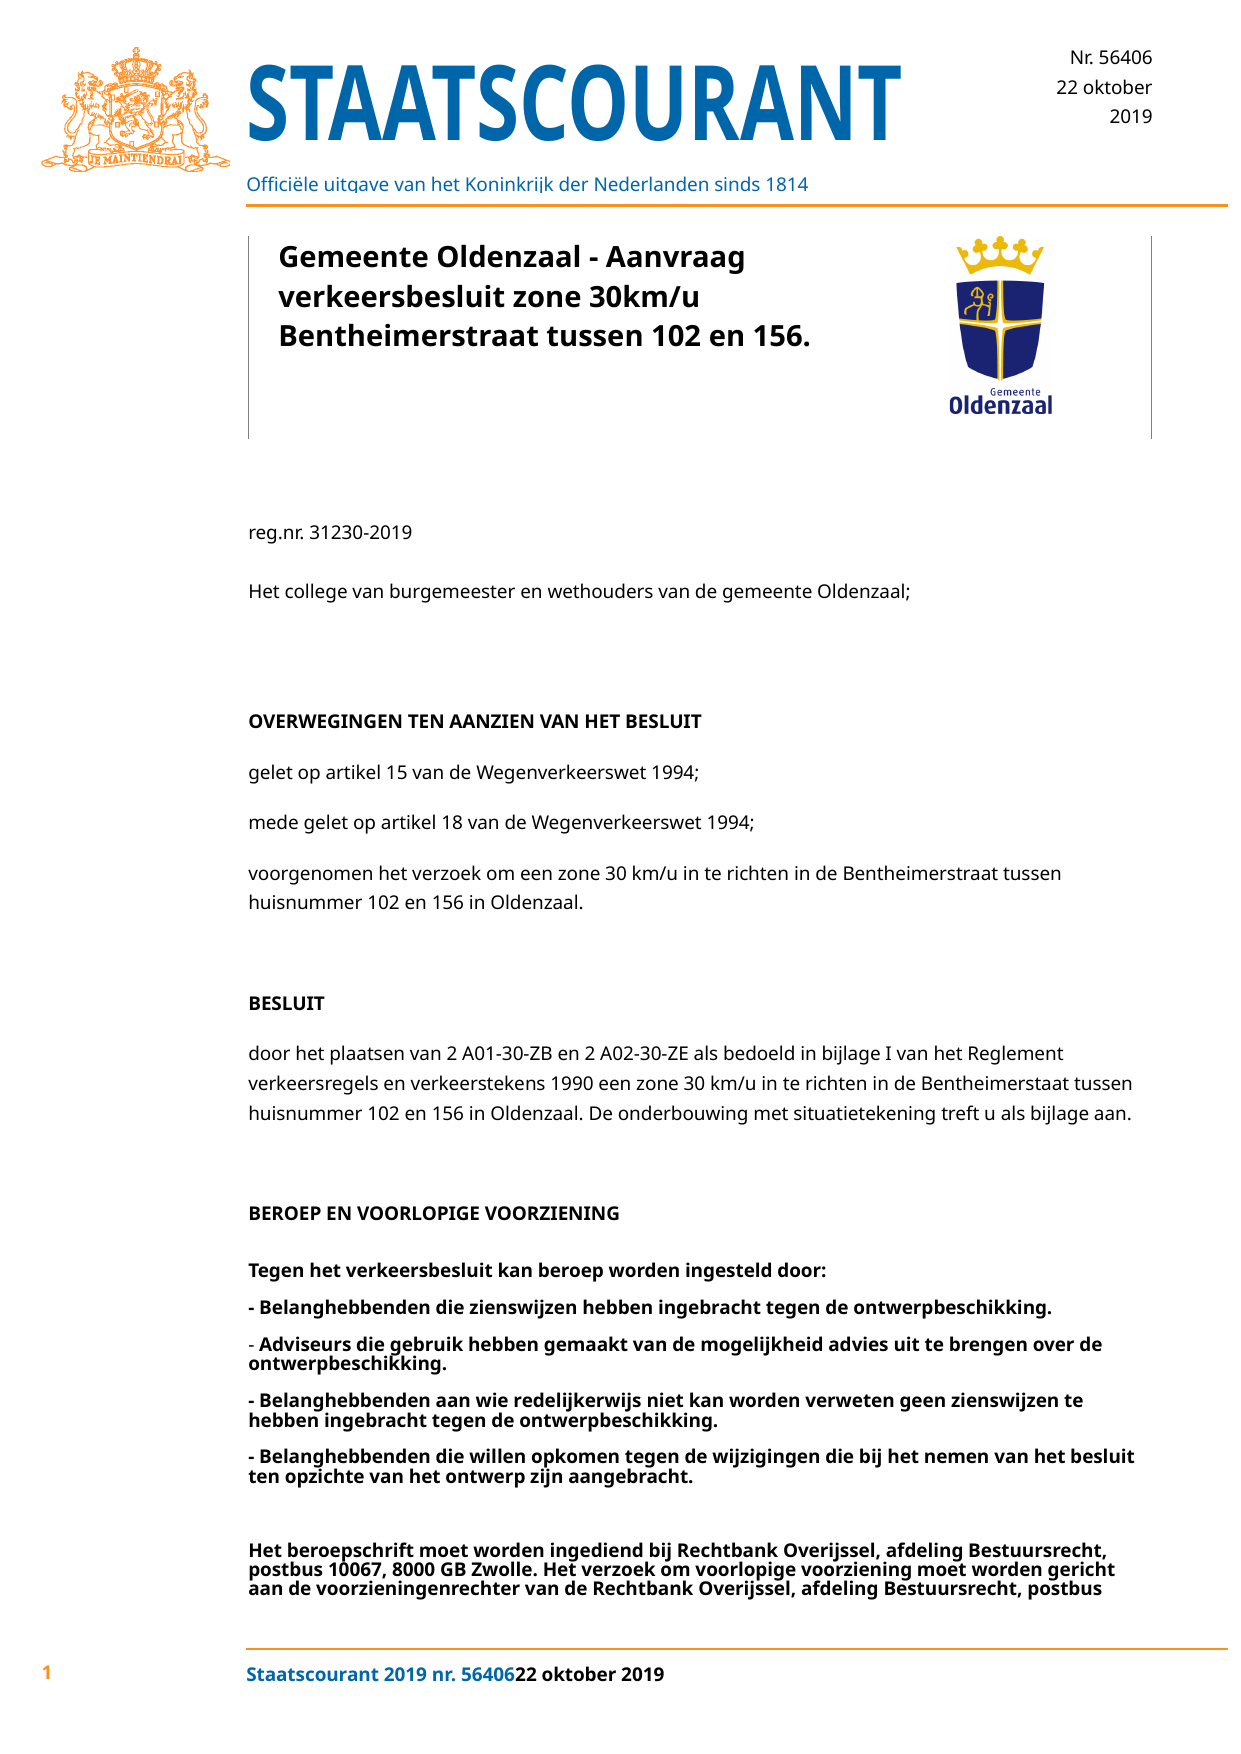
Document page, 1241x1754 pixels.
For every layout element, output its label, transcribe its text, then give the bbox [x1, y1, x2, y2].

text OVERWEGINGEN TEN AANZIEN VAN HET BESLUIT [248, 708, 1152, 734]
text - Adviseurs die gebruik hebben gemaakt van de mogelijkheid advies uit te brengen over de ontwerpbeschikking. [248, 1336, 1152, 1374]
text voorgenomen het verzoek om een zone 30 km/u in te richten in de Bentheimerstraat tussen huisnummer 102 en 156 in Oldenzaal. [248, 860, 1152, 915]
text door het plaatsen van 2 A01-30-ZB en 2 A02-30-ZE als bedoeld in bijlage I van het Reglement verkeersregels en verkeerstekens 1990 een zone 30 km/u in te richten in de Bentheimerstaat tussen huisnummer 102 en 156 in Oldenzaal. De onderbouwing met situatietekening treft u als bijlage aan. [248, 1041, 1152, 1126]
table_header [1052, 236, 1151, 413]
text Het college van burgemeester en wethouders van de gemeente Oldenzaal; [248, 578, 1152, 604]
text Tegen het verkeersbesluit kan beroep worden ingesteld door: [248, 1262, 1152, 1281]
text - Belanghebbenden aan wie redelijkerwijs niet kan worden verweten geen zienswijzen te hebben ingebracht tegen de ontwerpbeschikking. [248, 1392, 1152, 1431]
text mede gelet op artikel 18 van de Wegenverkeerswet 1994; [248, 809, 1152, 835]
text BEROEP EN VOORLOPIGE VOORZIENING [248, 1201, 1152, 1226]
text - Belanghebbenden die zienswijzen hebben ingebracht tegen de ontwerpbeschikking. [248, 1299, 1152, 1318]
picture [41, 47, 231, 172]
table_header Gemeente Oldenzaal - Aanvraag verkeersbesluit zone 30km/u Bentheimerstraat tussen 102 en 156. [249, 236, 850, 439]
text BESLUIT [248, 990, 1152, 1016]
table_header [850, 236, 949, 413]
text - Belanghebbenden die willen opkomen tegen de wijzigingen die bij het nemen van het besluit ten opzichte van het ontwerp zijn aangebracht. [248, 1448, 1152, 1487]
text reg.nr. 31230-2019 [248, 519, 1152, 545]
table_header [850, 414, 1151, 439]
text Het beroepschrift moet worden ingediend bij Rechtbank Overijssel, afdeling Bestuursrecht, postbus 10067, 8000 GB Zwolle. Het verzoek om voorlopige voorziening moet worden gericht aan de voorzieningenrechter van de Rechtbank Overijssel, afdeling Bestuursrecht, postbus [248, 1542, 1152, 1599]
text gelet op artikel 15 van de Wegenverkeerswet 1994; [248, 759, 1152, 785]
picture [949, 236, 1052, 414]
